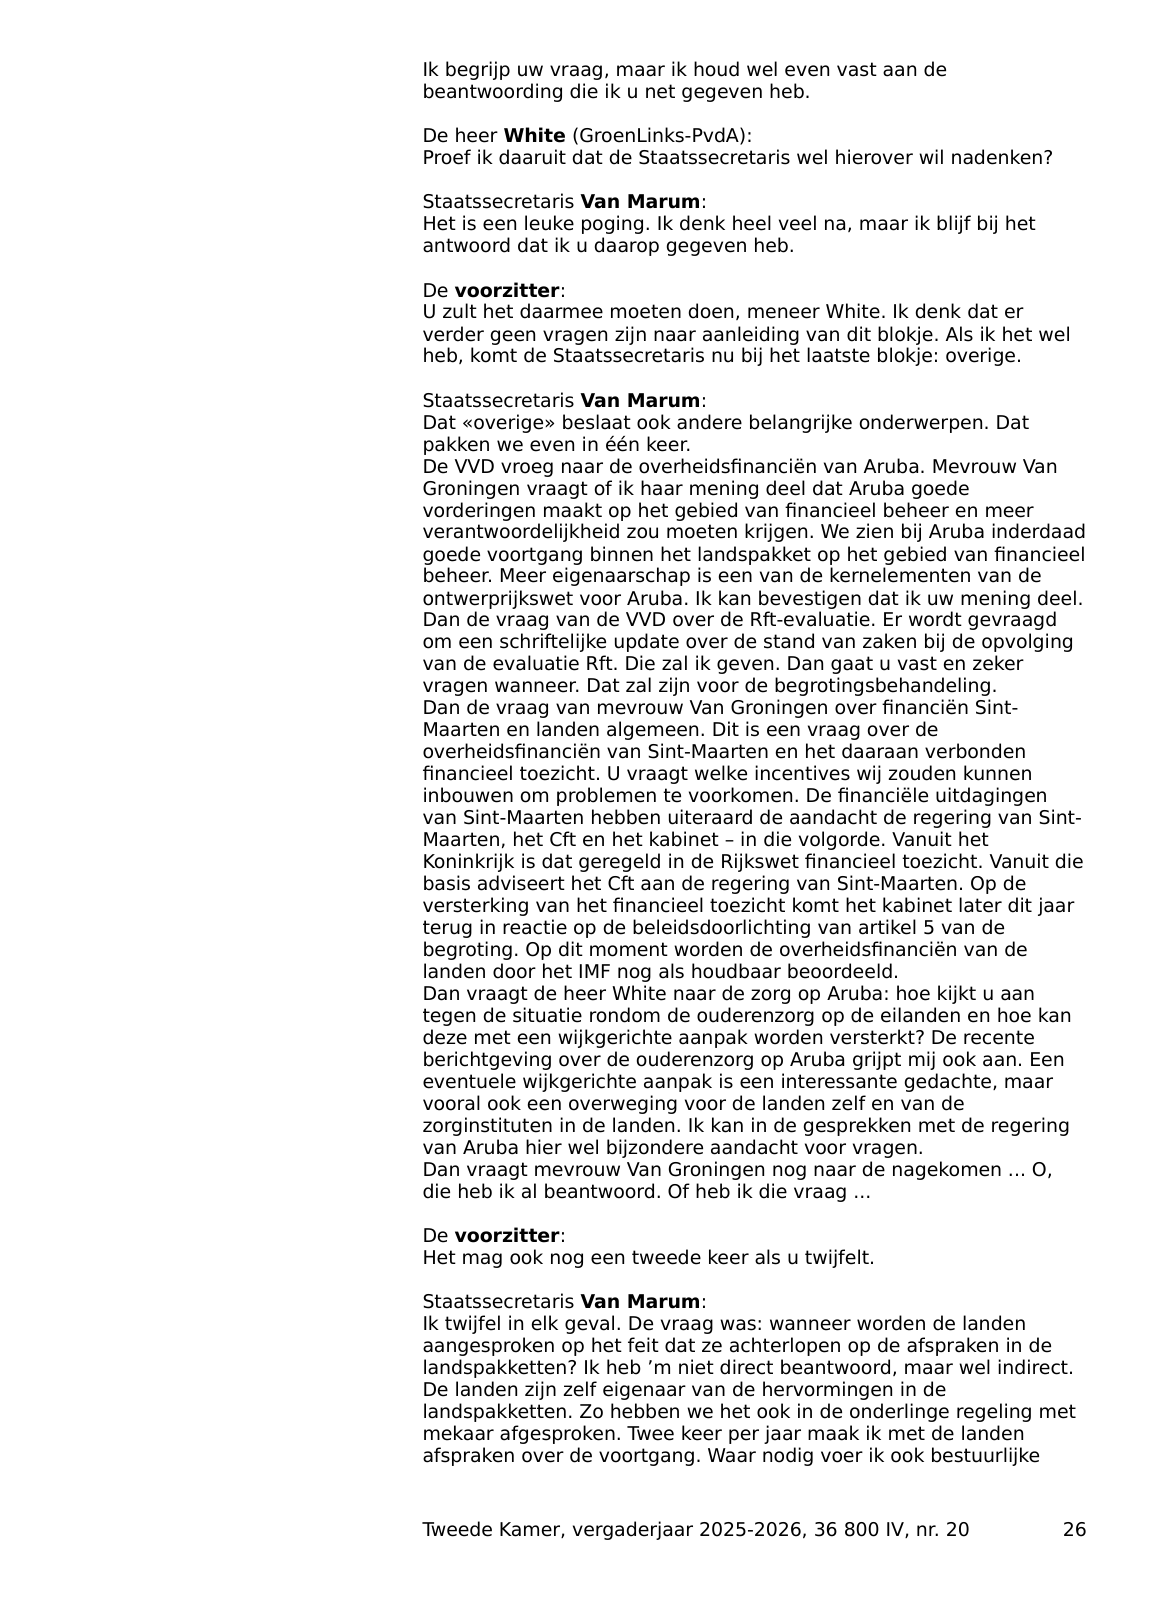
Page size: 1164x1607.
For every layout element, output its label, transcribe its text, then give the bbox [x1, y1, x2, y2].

text Het is een leuke poging. Ik denk heel veel na, maar ik blijf bij het antwoord dat ik u daarop gegeven heb. [422, 213, 1087, 257]
text Het mag ook nog een tweede keer als u twijfelt. [422, 1247, 1087, 1269]
text De heer White (GroenLinks-PvdA): [422, 125, 1087, 147]
text Dan de vraag van de VVD over de Rft-evaluatie. Er wordt gevraagd om een schriftelijke update over de stand van zaken bij de opvolging van de evaluatie Rft. Die zal ik geven. Dan gaat u vast en zeker vragen wanneer. Dat zal zijn voor de begrotingsbehandeling. [422, 609, 1087, 697]
text Staatssecretaris Van Marum: [422, 1291, 1087, 1313]
text U zult het daarmee moeten doen, meneer White. Ik denk dat er verder geen vragen zijn naar aanleiding van dit blokje. Als ik het wel heb, komt de Staatssecretaris nu bij het laatste blokje: overige. [422, 301, 1087, 367]
text De voorzitter: [422, 1225, 1087, 1247]
text Ik begrijp uw vraag, maar ik houd wel even vast aan de beantwoording die ik u net gegeven heb. [422, 59, 1087, 103]
text Dan vraagt de heer White naar de zorg op Aruba: hoe kijkt u aan tegen de situatie rondom de ouderenzorg op de eilanden en hoe kan deze met een wijkgerichte aanpak worden versterkt? De recente berichtgeving over de ouderenzorg op Aruba grijpt mij ook aan. Een eventuele wijkgerichte aanpak is een interessante gedachte, maar vooral ook een overweging voor de landen zelf en van de zorginstituten in de landen. Ik kan in de gesprekken met de regering van Aruba hier wel bijzondere aandacht voor vragen. [422, 983, 1087, 1159]
text Staatssecretaris Van Marum: [422, 389, 1087, 412]
text Ik twijfel in elk geval. De vraag was: wanneer worden de landen aangesproken op het feit dat ze achterlopen op de afspraken in de landspakketten? Ik heb ’m niet direct beantwoord, maar wel indirect. De landen zijn zelf eigenaar van de hervormingen in de landspakketten. Zo hebben we het ook in de onderlinge regeling met mekaar afgesproken. Twee keer per jaar maak ik met de landen afspraken over de voortgang. Waar nodig voer ik ook bestuurlijke [422, 1313, 1087, 1467]
text Proef ik daaruit dat de Staatssecretaris wel hierover wil nadenken? [422, 147, 1087, 169]
text De VVD vroeg naar de overheidsfinanciën van Aruba. Mevrouw Van Groningen vraagt of ik haar mening deel dat Aruba goede vorderingen maakt op het gebied van financieel beheer en meer verantwoordelijkheid zou moeten krijgen. We zien bij Aruba inderdaad goede voortgang binnen het landspakket op het gebied van financieel beheer. Meer eigenaarschap is een van de kernelementen van de ontwerprijkswet voor Aruba. Ik kan bevestigen dat ik uw mening deel. [422, 456, 1087, 609]
text Dan de vraag van mevrouw Van Groningen over financiën Sint-Maarten en landen algemeen. Dit is een vraag over de overheidsfinanciën van Sint-Maarten en het daaraan verbonden financieel toezicht. U vraagt welke incentives wij zouden kunnen inbouwen om problemen te voorkomen. De financiële uitdagingen van Sint-Maarten hebben uiteraard de aandacht de regering van Sint-Maarten, het Cft en het kabinet – in die volgorde. Vanuit het Koninkrijk is dat geregeld in de Rijkswet financieel toezicht. Vanuit die basis adviseert het Cft aan de regering van Sint-Maarten. Op de versterking van het financieel toezicht komt het kabinet later dit jaar terug in reactie op de beleidsdoorlichting van artikel 5 van de begroting. Op dit moment worden de overheidsfinanciën van de landen door het IMF nog als houdbaar beoordeeld. [422, 697, 1087, 983]
text Dan vraagt mevrouw Van Groningen nog naar de nagekomen ... O, die heb ik al beantwoord. Of heb ik die vraag ... [422, 1159, 1087, 1203]
text Staatssecretaris Van Marum: [422, 191, 1087, 213]
text De voorzitter: [422, 279, 1087, 301]
text Dat «overige» beslaat ook andere belangrijke onderwerpen. Dat pakken we even in één keer. [422, 412, 1087, 456]
